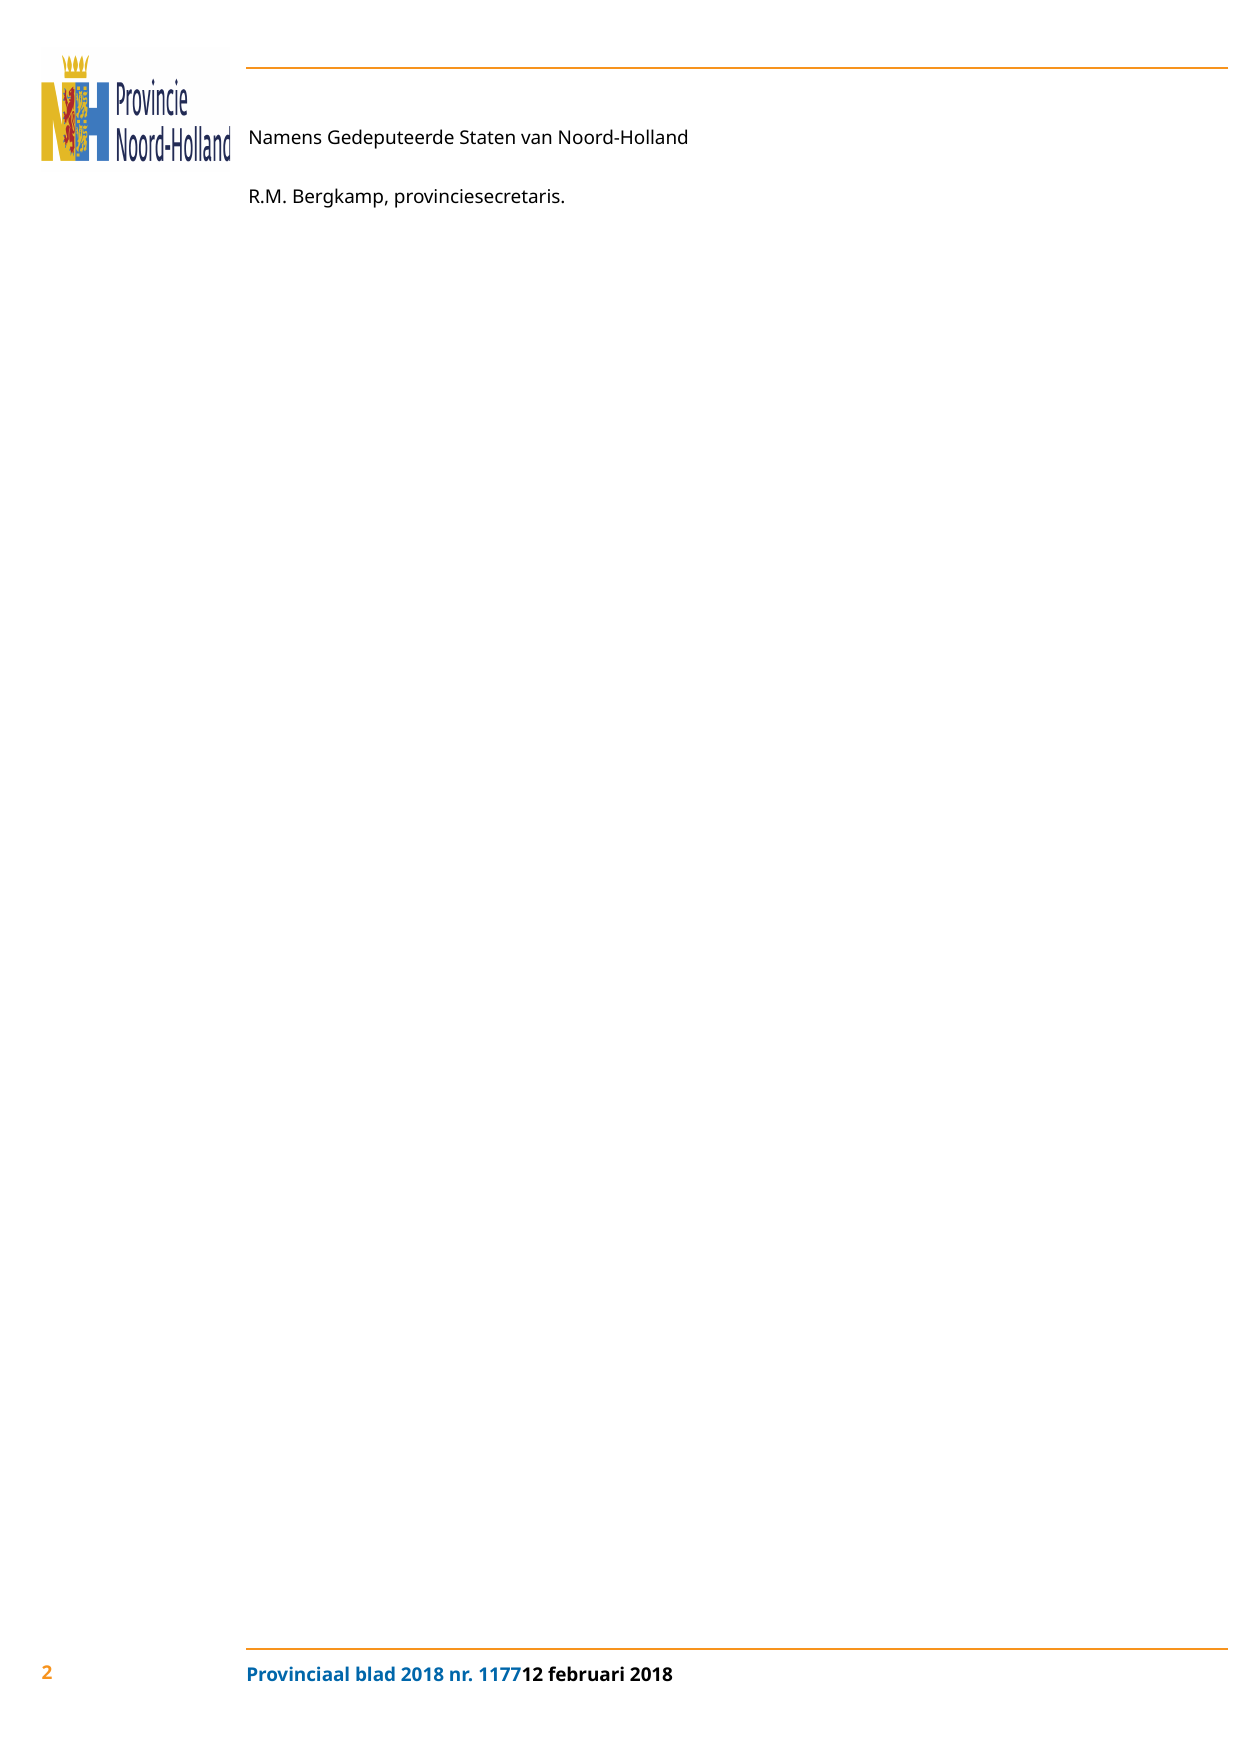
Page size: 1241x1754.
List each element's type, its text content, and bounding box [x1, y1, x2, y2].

text R.M. Bergkamp, provinciesecretaris. [248, 183, 1152, 209]
text Namens Gedeputeerde Staten van Noord-Holland [248, 124, 1152, 150]
picture [41, 47, 231, 172]
